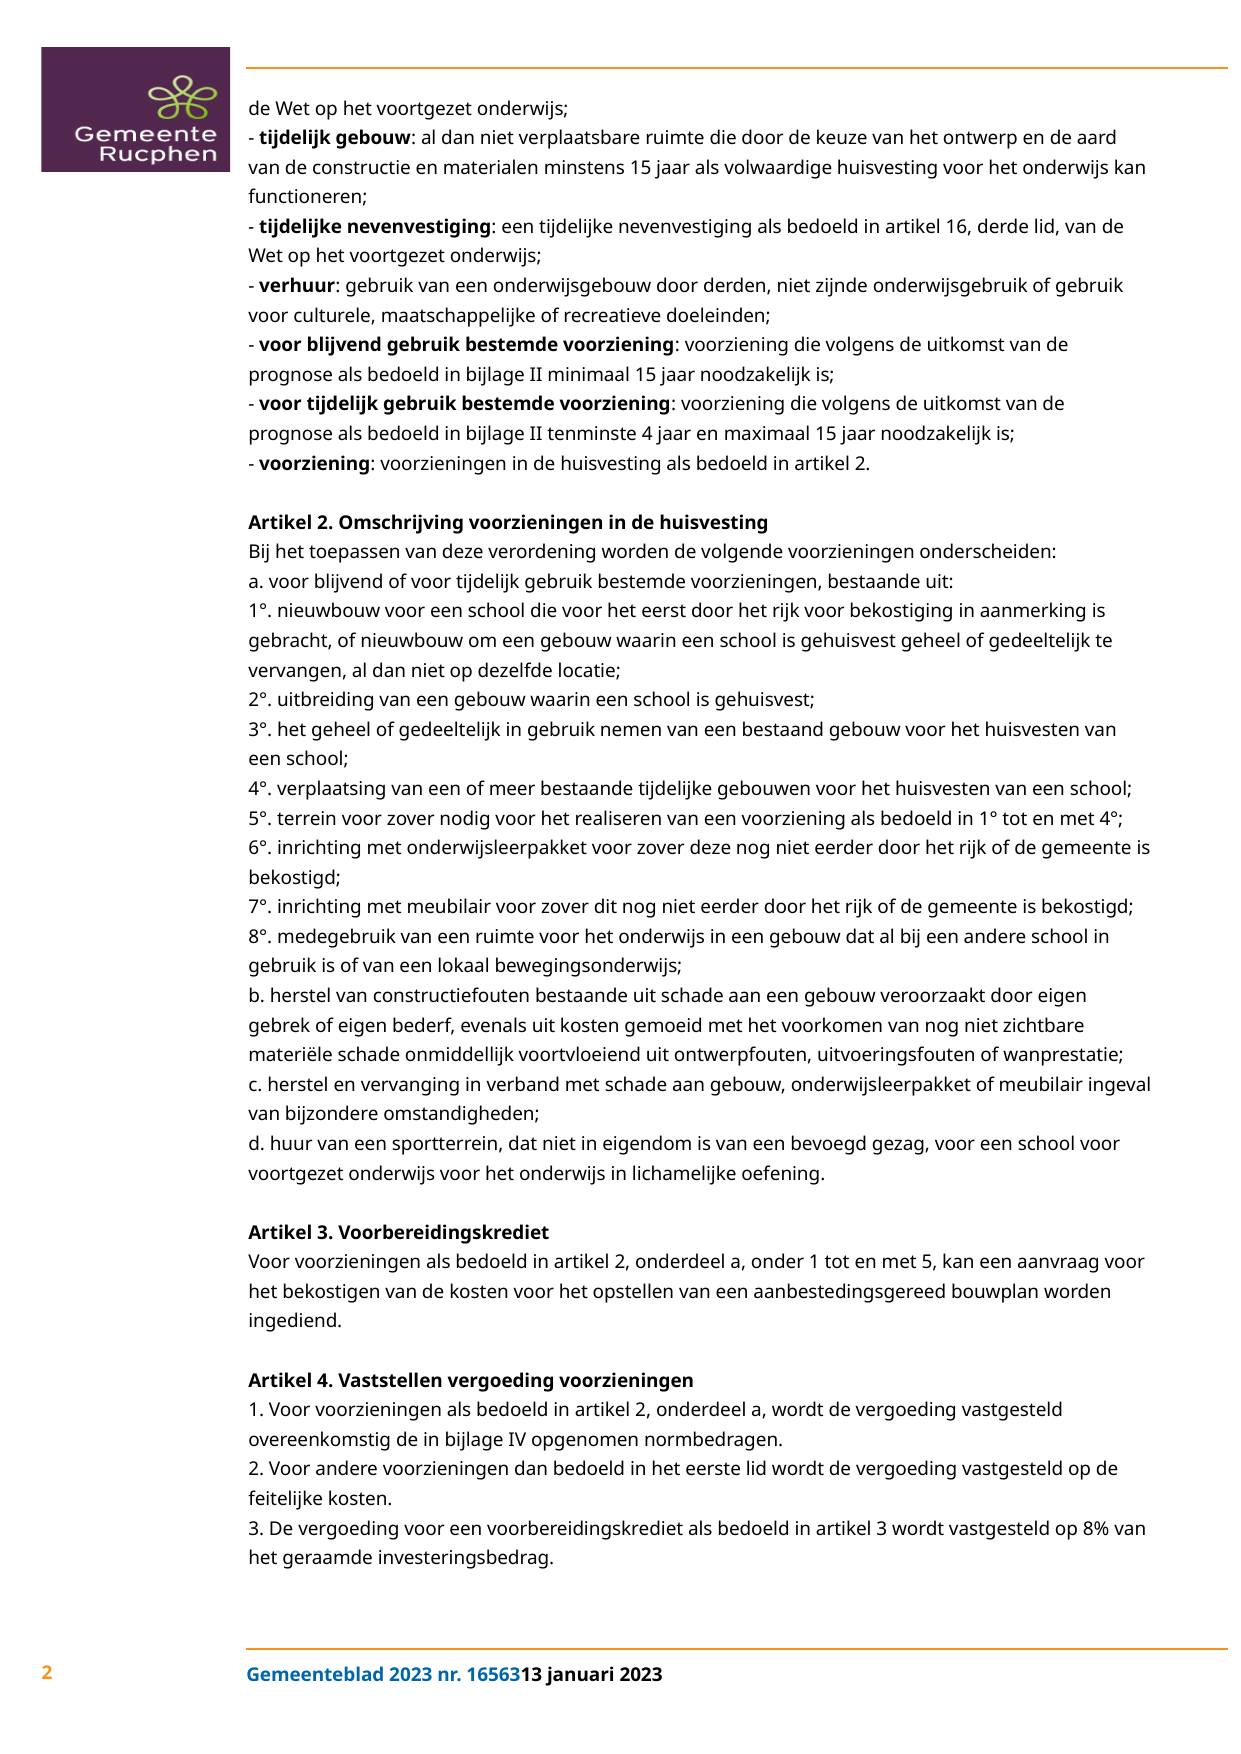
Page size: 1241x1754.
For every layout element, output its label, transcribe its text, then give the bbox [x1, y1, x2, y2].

text - voor tijdelijk gebruik bestemde voorziening: voorziening die volgens de uitkomst van de prognose als bedoeld in bijlage II tenminste 4 jaar en maximaal 15 jaar noodzakelijk is; [248, 391, 1152, 446]
text 5°. terrein voor zover nodig voor het realiseren van een voorziening als bedoeld in 1° tot en met 4°; [248, 805, 1152, 831]
text de Wet op het voortgezet onderwijs; [248, 95, 1152, 121]
text Voor voorzieningen als bedoeld in artikel 2, onderdeel a, onder 1 tot en met 5, kan een aanvraag voor het bekostigen van de kosten voor het opstellen van een aanbestedingsgereed bouwplan worden ingediend. [248, 1248, 1152, 1333]
text d. huur van een sportterrein, dat niet in eigendom is van een bevoegd gezag, voor een school voor voortgezet onderwijs voor het onderwijs in lichamelijke oefening. [248, 1130, 1152, 1186]
text Artikel 3. Voorbereidingskrediet [248, 1219, 1152, 1245]
text 4°. verplaatsing van een of meer bestaande tijdelijke gebouwen voor het huisvesten van een school; [248, 775, 1152, 801]
text - tijdelijke nevenvestiging: een tijdelijke nevenvestiging als bedoeld in artikel 16, derde lid, van de Wet op het voortgezet onderwijs; [248, 213, 1152, 268]
text 8°. medegebruik van een ruimte voor het onderwijs in een gebouw dat al bij een andere school in gebruik is of van een lokaal bewegingsonderwijs; [248, 923, 1152, 978]
text Artikel 4. Vaststellen vergoeding voorzieningen [248, 1367, 1152, 1393]
text 7°. inrichting met meubilair voor zover dit nog niet eerder door het rijk of de gemeente is bekostigd; [248, 893, 1152, 919]
text 3°. het geheel of gedeeltelijk in gebruik nemen van een bestaand gebouw voor het huisvesten van een school; [248, 716, 1152, 771]
text c. herstel en vervanging in verband met schade aan gebouw, onderwijsleerpakket of meubilair ingeval van bijzondere omstandigheden; [248, 1071, 1152, 1126]
text - verhuur: gebruik van een onderwijsgebouw door derden, niet zijnde onderwijsgebruik of gebruik voor culturele, maatschappelijke of recreatieve doeleinden; [248, 272, 1152, 328]
text Artikel 2. Omschrijving voorzieningen in de huisvesting [248, 509, 1152, 535]
text 2. Voor andere voorzieningen dan bedoeld in het eerste lid wordt de vergoeding vastgesteld op de feitelijke kosten. [248, 1456, 1152, 1511]
text - tijdelijk gebouw: al dan niet verplaatsbare ruimte die door de keuze van het ontwerp en de aard van de constructie en materialen minstens 15 jaar als volwaardige huisvesting voor het onderwijs kan functioneren; [248, 124, 1152, 209]
text a. voor blijvend of voor tijdelijk gebruik bestemde voorzieningen, bestaande uit: [248, 568, 1152, 594]
text 3. De vergoeding voor een voorbereidingskrediet als bedoeld in artikel 3 wordt vastgesteld op 8% van het geraamde investeringsbedrag. [248, 1515, 1152, 1570]
text Bij het toepassen van deze verordening worden de volgende voorzieningen onderscheiden: [248, 538, 1152, 564]
text 2°. uitbreiding van een gebouw waarin een school is gehuisvest; [248, 686, 1152, 712]
text - voorziening: voorzieningen in de huisvesting als bedoeld in artikel 2. [248, 450, 1152, 476]
text 6°. inrichting met onderwijsleerpakket voor zover deze nog niet eerder door het rijk of de gemeente is bekostigd; [248, 834, 1152, 890]
text b. herstel van constructiefouten bestaande uit schade aan een gebouw veroorzaakt door eigen gebrek of eigen bederf, evenals uit kosten gemoeid met het voorkomen van nog niet zichtbare materiële schade onmiddellijk voortvloeiend uit ontwerpfouten, uitvoeringsfouten of wanprestatie; [248, 982, 1152, 1067]
picture [41, 47, 231, 172]
text 1°. nieuwbouw voor een school die voor het eerst door het rijk voor bekostiging in aanmerking is gebracht, of nieuwbouw om een gebouw waarin een school is gehuisvest geheel of gedeeltelijk te vervangen, al dan niet op dezelfde locatie; [248, 598, 1152, 683]
text 1. Voor voorzieningen als bedoeld in artikel 2, onderdeel a, wordt de vergoeding vastgesteld overeenkomstig de in bijlage IV opgenomen normbedragen. [248, 1396, 1152, 1452]
text - voor blijvend gebruik bestemde voorziening: voorziening die volgens de uitkomst van de prognose als bedoeld in bijlage II minimaal 15 jaar noodzakelijk is; [248, 331, 1152, 387]
